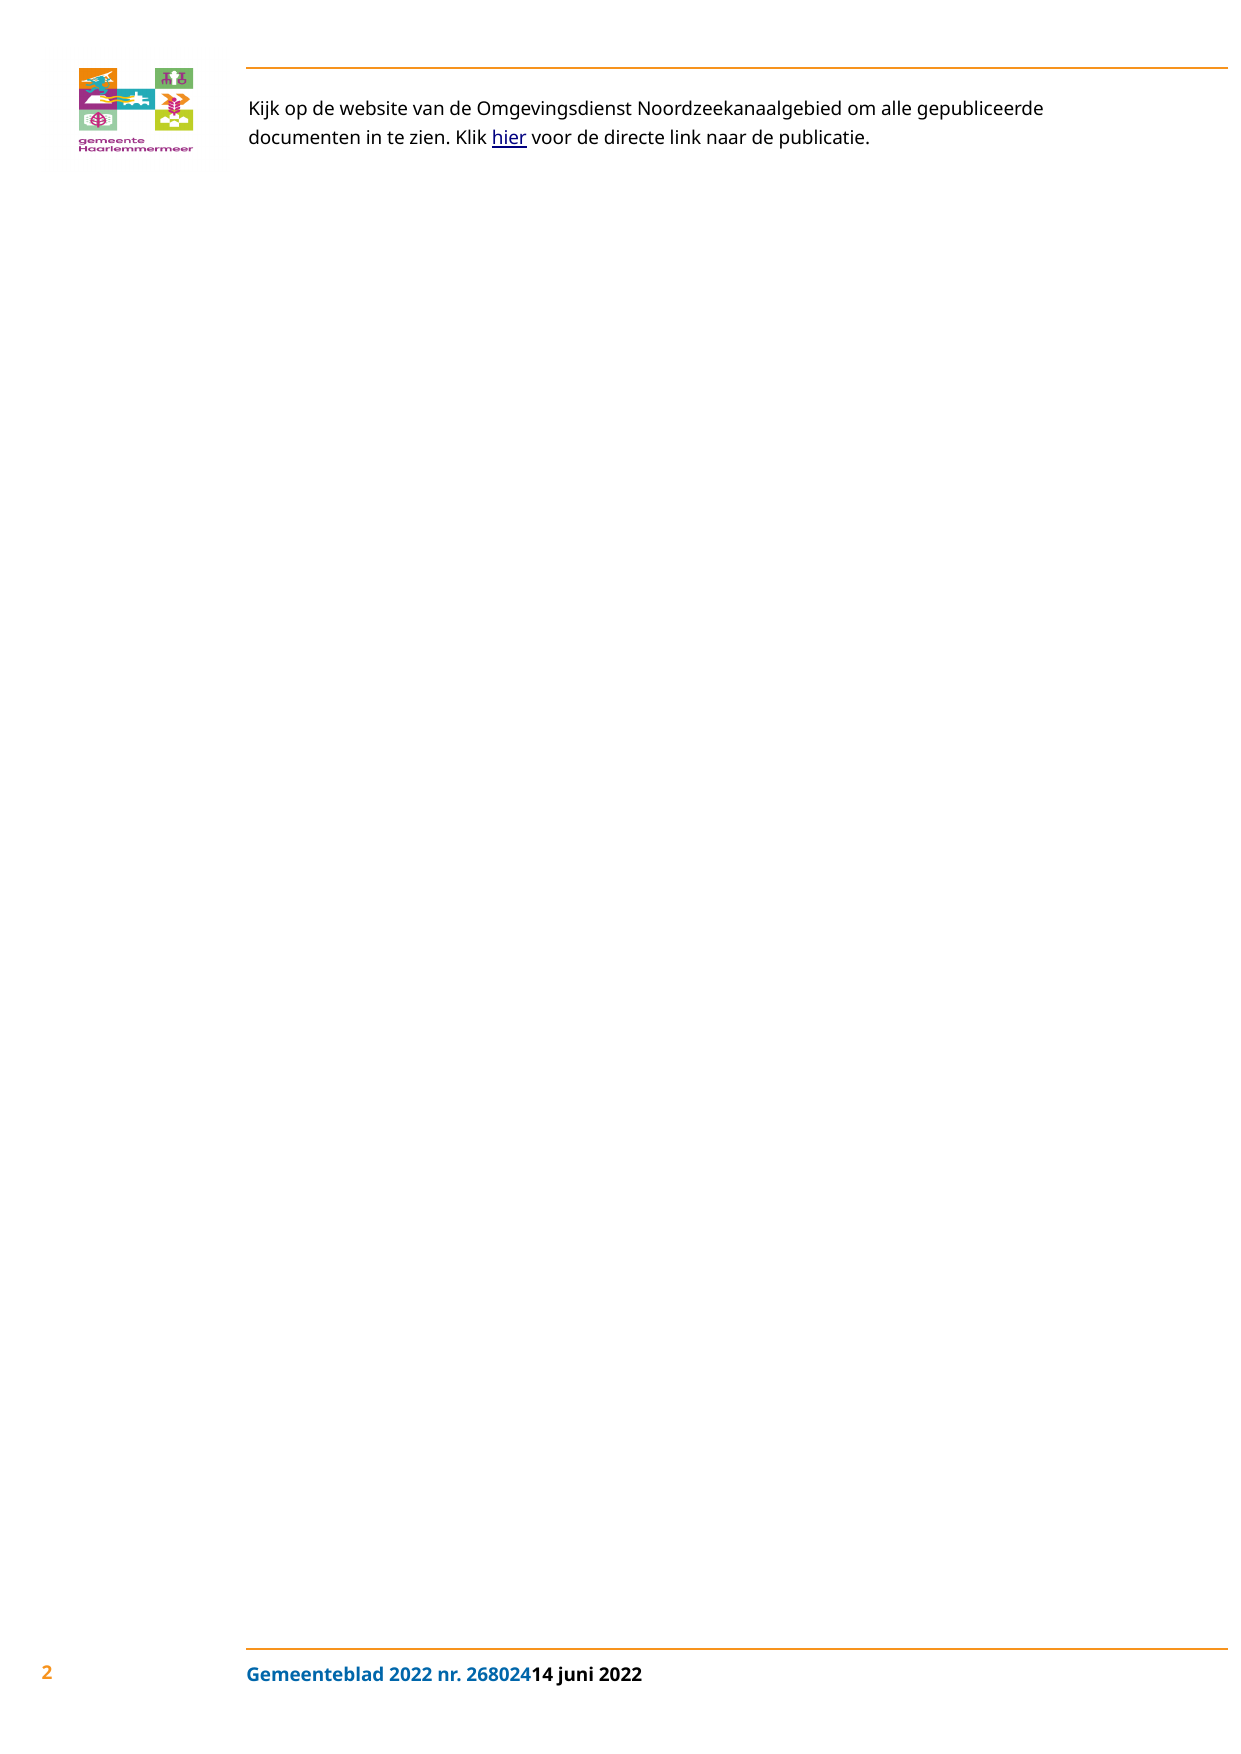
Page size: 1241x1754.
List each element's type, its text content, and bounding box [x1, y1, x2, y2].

text Kijk op de website van de Omgevingsdienst Noordzeekanaalgebied om alle gepubliceerde documenten in te zien. Klik hier voor de directe link naar de publicatie. [248, 95, 1152, 150]
picture [41, 47, 231, 172]
